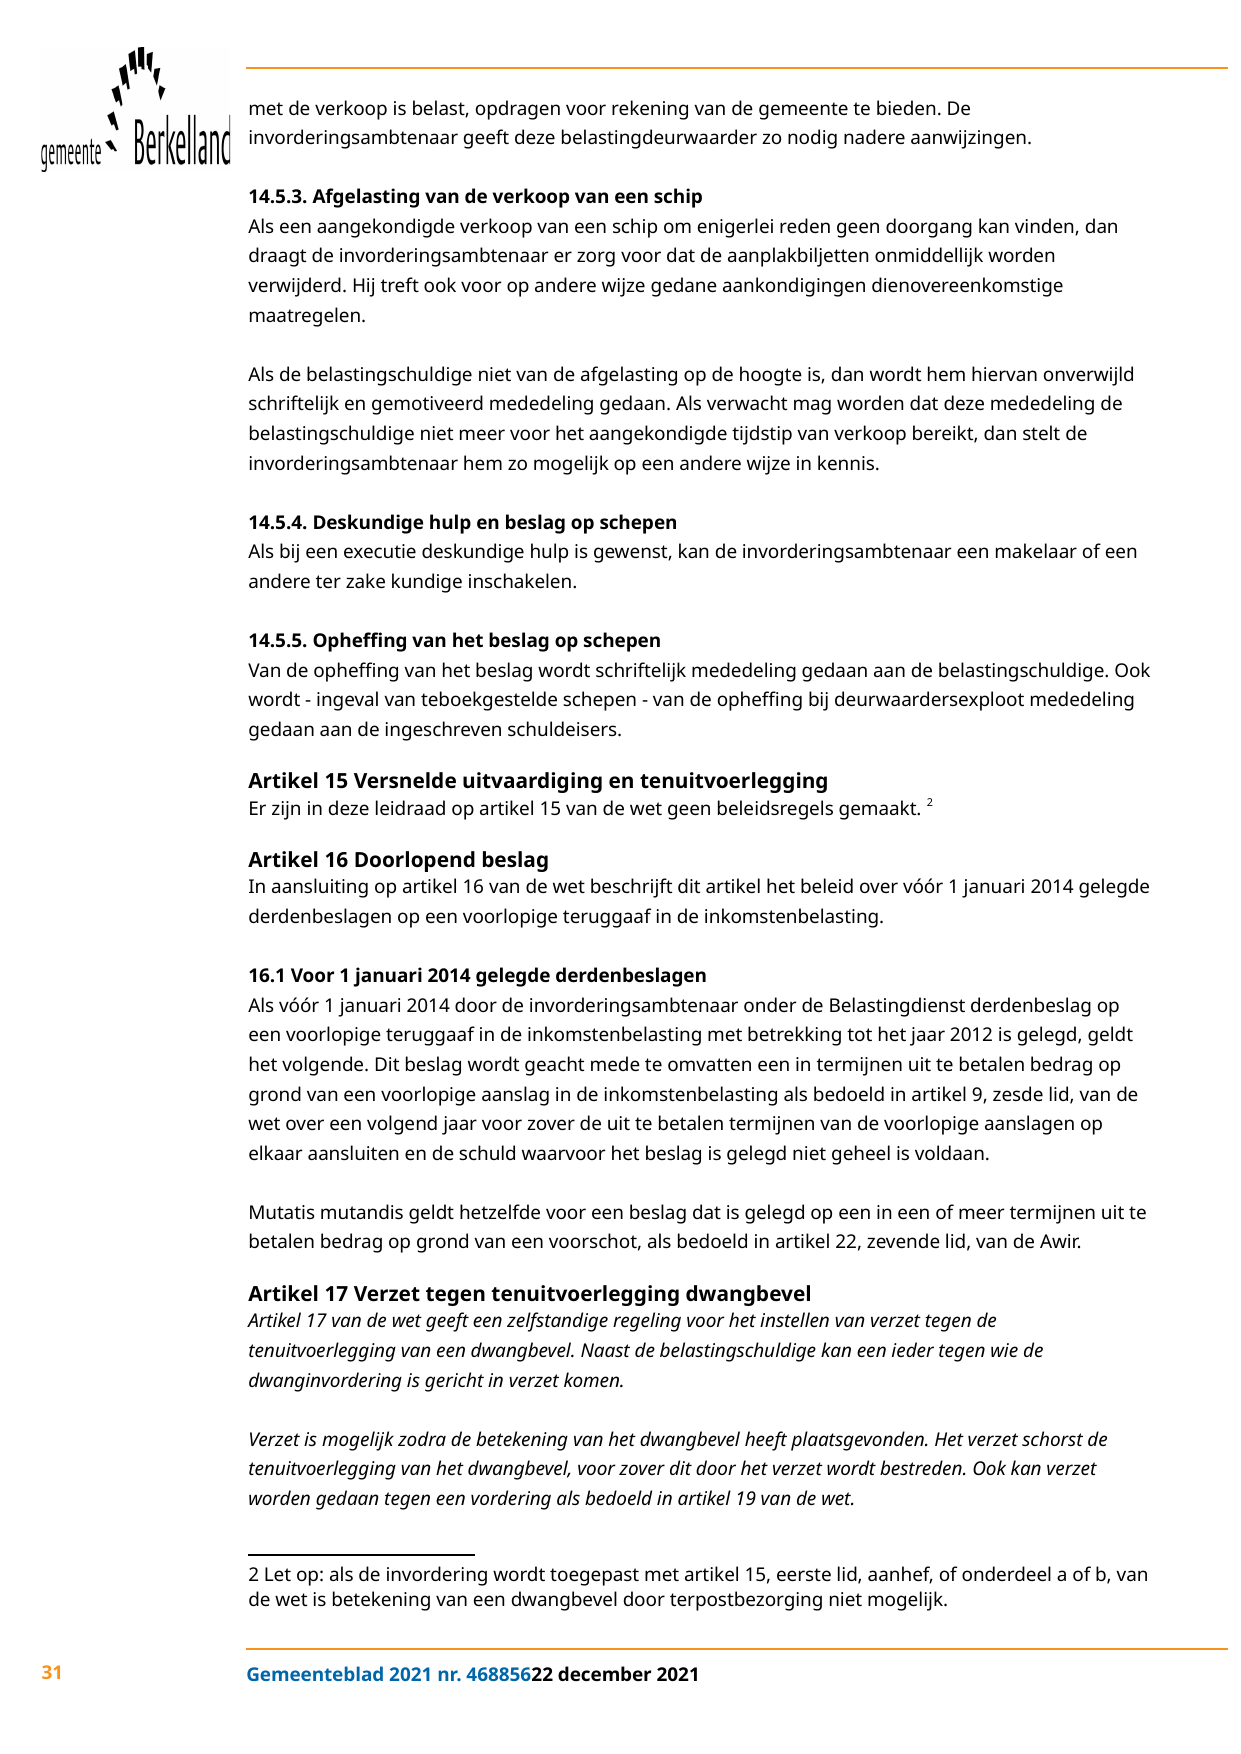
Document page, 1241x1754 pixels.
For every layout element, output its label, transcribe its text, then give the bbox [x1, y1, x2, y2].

text Er zijn in deze leidraad op artikel 15 van de wet geen beleidsregels gemaakt. [248, 795, 1152, 821]
text Als vóór 1 januari 2014 door de invorderingsambtenaar onder de Belastingdienst derdenbeslag op een voorlopige teruggaaf in de inkomstenbelasting met betrekking tot het jaar 2012 is gelegd, geldt het volgende. Dit beslag wordt geacht mede te omvatten een in termijnen uit te betalen bedrag op grond van een voorlopige aanslag in de inkomstenbelasting als bedoeld in artikel 9, zesde lid, van de wet over een volgend jaar voor zover de uit te betalen termijnen van de voorlopige aanslagen op elkaar aansluiten en de schuld waarvoor het beslag is gelegd niet geheel is voldaan. [248, 992, 1152, 1166]
text Van de opheffing van het beslag wordt schriftelijk mededeling gedaan aan de belastingschuldige. Ook wordt - ingeval van teboekgestelde schepen - van de opheffing bij deurwaardersexploot mededeling gedaan aan de ingeschreven schuldeisers. [248, 657, 1152, 742]
text 16.1 Voor 1 januari 2014 gelegde derdenbeslagen [248, 962, 1152, 988]
text Artikel 16 Doorlopend beslag [248, 845, 1152, 874]
text Let op: als de invordering wordt toegepast met artikel 15, eerste lid, aanhef, of onderdeel a of b, van de wet is betekening van een dwangbevel door terpostbezorging niet mogelijk. [248, 1561, 1152, 1612]
text 14.5.5. Opheffing van het beslag op schepen [248, 627, 1152, 653]
text Als bij een executie deskundige hulp is gewenst, kan de invorderingsambtenaar een makelaar of een andere ter zake kundige inschakelen. [248, 538, 1152, 594]
text Als een aangekondigde verkoop van een schip om enigerlei reden geen doorgang kan vinden, dan draagt de invorderingsambtenaar er zorg voor dat de aanplakbiljetten onmiddellijk worden verwijderd. Hij treft ook voor op andere wijze gedane aankondigingen dienovereenkomstige maatregelen. [248, 213, 1152, 328]
text Artikel 15 Versnelde uitvaardiging en tenuitvoerlegging [248, 766, 1152, 795]
text Verzet is mogelijk zodra de betekening van het dwangbevel heeft plaatsgevonden. Het verzet schorst de tenuitvoerlegging van het dwangbevel, voor zover dit door het verzet wordt bestreden. Ook kan verzet worden gedaan tegen een vordering als bedoeld in artikel 19 van de wet. [248, 1426, 1152, 1511]
picture [41, 47, 231, 172]
text 14.5.3. Afgelasting van de verkoop van een schip [248, 183, 1152, 209]
text Artikel 17 van de wet geeft een zelfstandige regeling voor het instellen van verzet tegen de tenuitvoerlegging van een dwangbevel. Naast de belastingschuldige kan een ieder tegen wie de dwanginvordering is gericht in verzet komen. [248, 1308, 1152, 1392]
text In aansluiting op artikel 16 van de wet beschrijft dit artikel het beleid over vóór 1 januari 2014 gelegde derdenbeslagen op een voorlopige teruggaaf in de inkomstenbelasting. [248, 874, 1152, 929]
text Als de belastingschuldige niet van de afgelasting op de hoogte is, dan wordt hem hiervan onverwijld schriftelijk en gemotiveerd mededeling gedaan. Als verwacht mag worden dat deze mededeling de belastingschuldige niet meer voor het aangekondigde tijdstip van verkoop bereikt, dan stelt de invorderingsambtenaar hem zo mogelijk op een andere wijze in kennis. [248, 361, 1152, 476]
text met de verkoop is belast, opdragen voor rekening van de gemeente te bieden. De invorderingsambtenaar geeft deze belastingdeurwaarder zo nodig nadere aanwijzingen. [248, 95, 1152, 150]
text 14.5.4. Deskundige hulp en beslag op schepen [248, 509, 1152, 535]
text Artikel 17 Verzet tegen tenuitvoerlegging dwangbevel [248, 1279, 1152, 1308]
text Mutatis mutandis geldt hetzelfde voor een beslag dat is gelegd op een in een of meer termijnen uit te betalen bedrag op grond van een voorschot, als bedoeld in artikel 22, zevende lid, van de Awir. [248, 1199, 1152, 1254]
